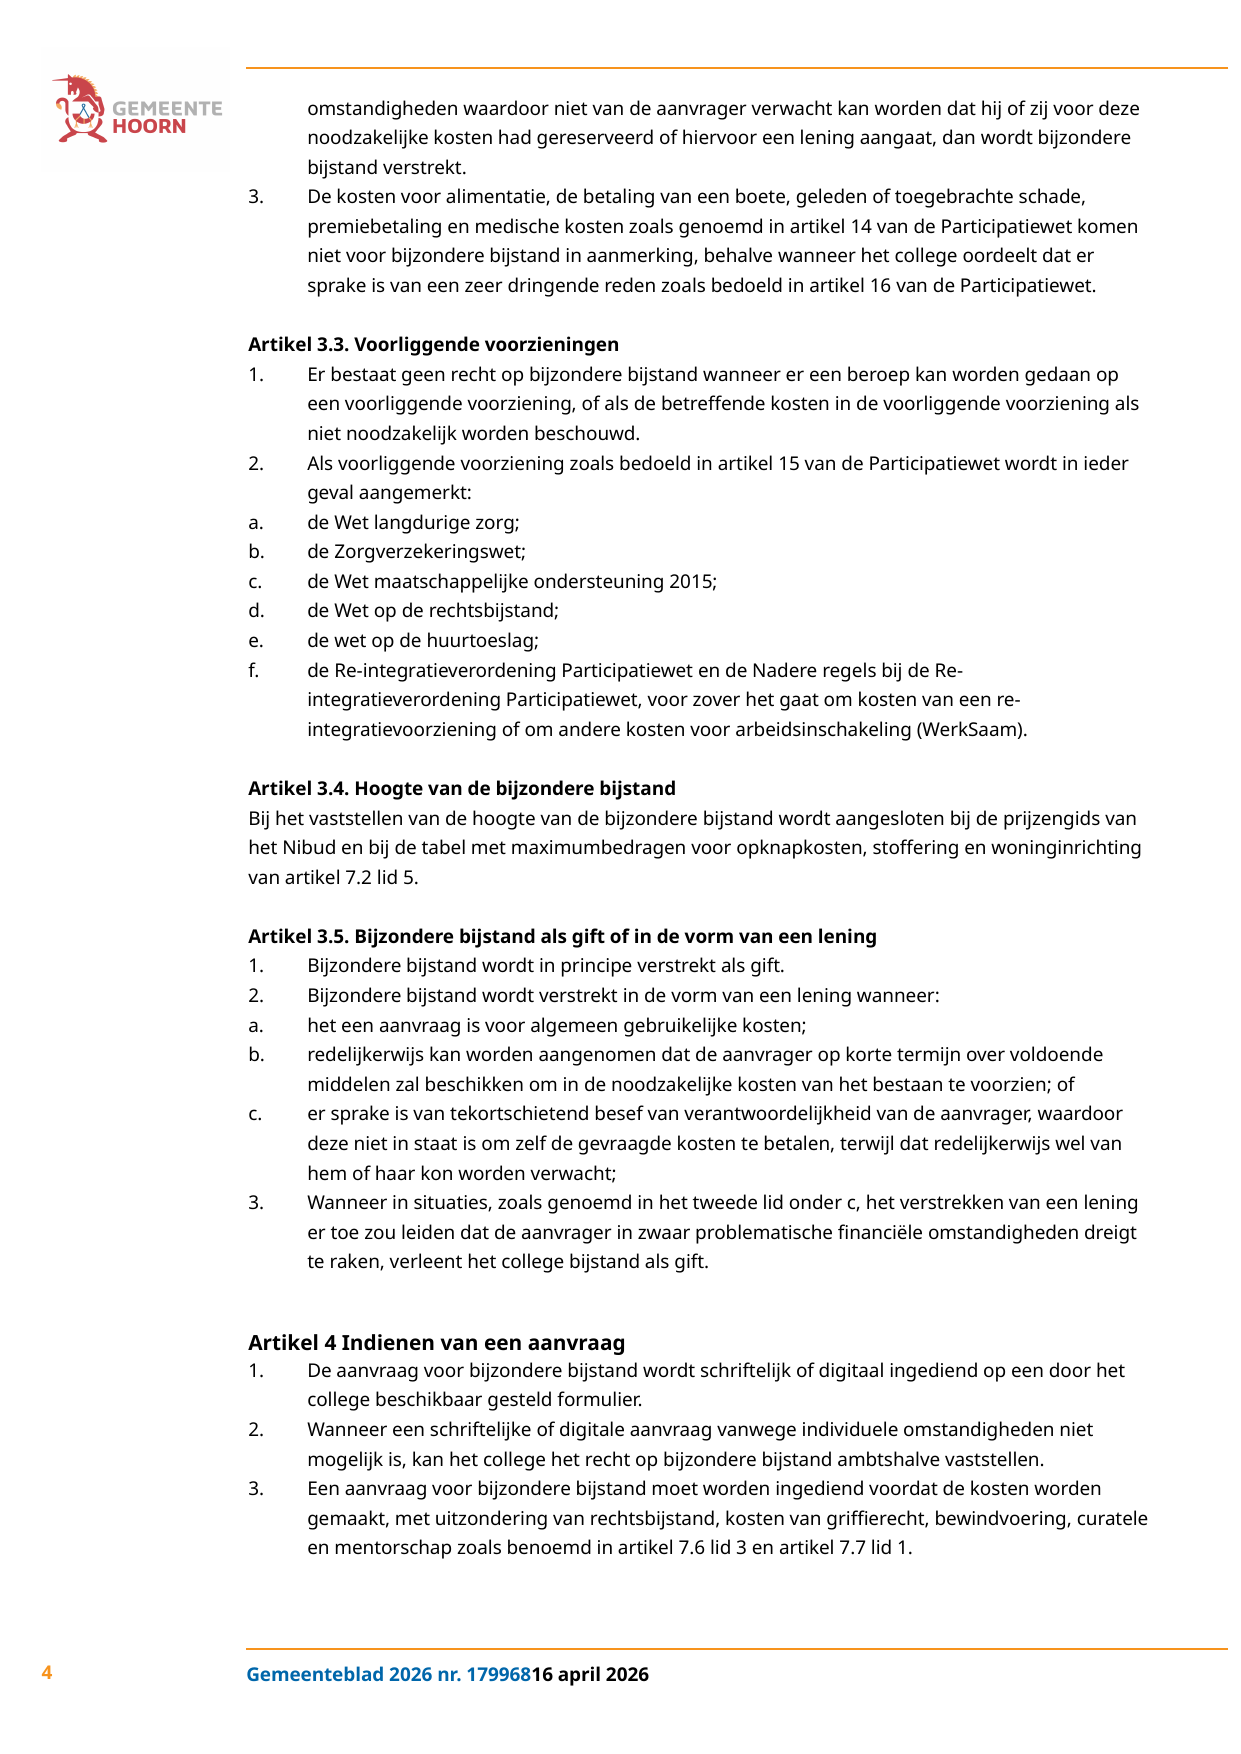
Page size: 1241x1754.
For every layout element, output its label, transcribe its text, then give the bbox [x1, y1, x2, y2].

list de Re-integratieverordening Participatiewet en de Nadere regels bij de Re-integratieverordening Participatiewet, voor zover het gaat om kosten van een re-integratievoorziening of om andere kosten voor arbeidsinschakeling (WerkSaam). [248, 657, 1152, 742]
list Wanneer een schriftelijke of digitale aanvraag vanwege individuele omstandigheden niet mogelijk is, kan het college het recht op bijzondere bijstand ambtshalve vaststellen. [248, 1416, 1152, 1471]
list de Zorgverzekeringswet; [248, 538, 1152, 564]
list de Wet maatschappelijke ondersteuning 2015; [248, 568, 1152, 594]
picture [41, 47, 231, 172]
list er sprake is van tekortschietend besef van verantwoordelijkheid van de aanvrager, waardoor deze niet in staat is om zelf de gevraagde kosten te betalen, terwijl dat redelijkerwijs wel van hem of haar kon worden verwacht; [248, 1101, 1152, 1186]
list redelijkerwijs kan worden aangenomen dat de aanvrager op korte termijn over voldoende middelen zal beschikken om in de noodzakelijke kosten van het bestaan te voorzien; of [248, 1041, 1152, 1097]
list de Wet langdurige zorg; [248, 509, 1152, 535]
list Bijzondere bijstand wordt in principe verstrekt als gift. [248, 953, 1152, 978]
text Artikel 4 Indienen van een aanvraag [248, 1328, 1152, 1357]
list het een aanvraag is voor algemeen gebruikelijke kosten; [248, 1012, 1152, 1038]
text Bij het vaststellen van de hoogte van de bijzondere bijstand wordt aangesloten bij de prijzengids van het Nibud en bij de tabel met maximumbedragen voor opknapkosten, stoffering en woninginrichting van artikel 7.2 lid 5. [248, 805, 1152, 890]
list de wet op de huurtoeslag; [248, 627, 1152, 653]
list Een aanvraag voor bijzondere bijstand moet worden ingediend voordat de kosten worden gemaakt, met uitzondering van rechtsbijstand, kosten van griffierecht, bewindvoering, curatele en mentorschap zoals benoemd in artikel 7.6 lid 3 en artikel 7.7 lid 1. [248, 1475, 1152, 1560]
list omstandigheden waardoor niet van de aanvrager verwacht kan worden dat hij of zij voor deze noodzakelijke kosten had gereserveerd of hiervoor een lening aangaat, dan wordt bijzondere bijstand verstrekt. [248, 95, 1152, 180]
text Artikel 3.4. Hoogte van de bijzondere bijstand [248, 775, 1152, 801]
list De aanvraag voor bijzondere bijstand wordt schriftelijk of digitaal ingediend op een door het college beschikbaar gesteld formulier. [248, 1357, 1152, 1412]
text Artikel 3.3. Voorliggende voorzieningen [248, 331, 1152, 357]
text Artikel 3.5. Bijzondere bijstand als gift of in de vorm van een lening [248, 923, 1152, 949]
list Bijzondere bijstand wordt verstrekt in de vorm van een lening wanneer: [248, 982, 1152, 1008]
list De kosten voor alimentatie, de betaling van een boete, geleden of toegebrachte schade, premiebetaling en medische kosten zoals genoemd in artikel 14 van de Participatiewet komen niet voor bijzondere bijstand in aanmerking, behalve wanneer het college oordeelt dat er sprake is van een zeer dringende reden zoals bedoeld in artikel 16 van de Participatiewet. [248, 183, 1152, 298]
list Als voorliggende voorziening zoals bedoeld in artikel 15 van de Participatiewet wordt in ieder geval aangemerkt: [248, 450, 1152, 505]
list Wanneer in situaties, zoals genoemd in het tweede lid onder c, het verstrekken van een lening er toe zou leiden dat de aanvrager in zwaar problematische financiële omstandigheden dreigt te raken, verleent het college bijstand als gift. [248, 1189, 1152, 1274]
list de Wet op de rechtsbijstand; [248, 598, 1152, 623]
list Er bestaat geen recht op bijzondere bijstand wanneer er een beroep kan worden gedaan op een voorliggende voorziening, of als de betreffende kosten in de voorliggende voorziening als niet noodzakelijk worden beschouwd. [248, 361, 1152, 446]
